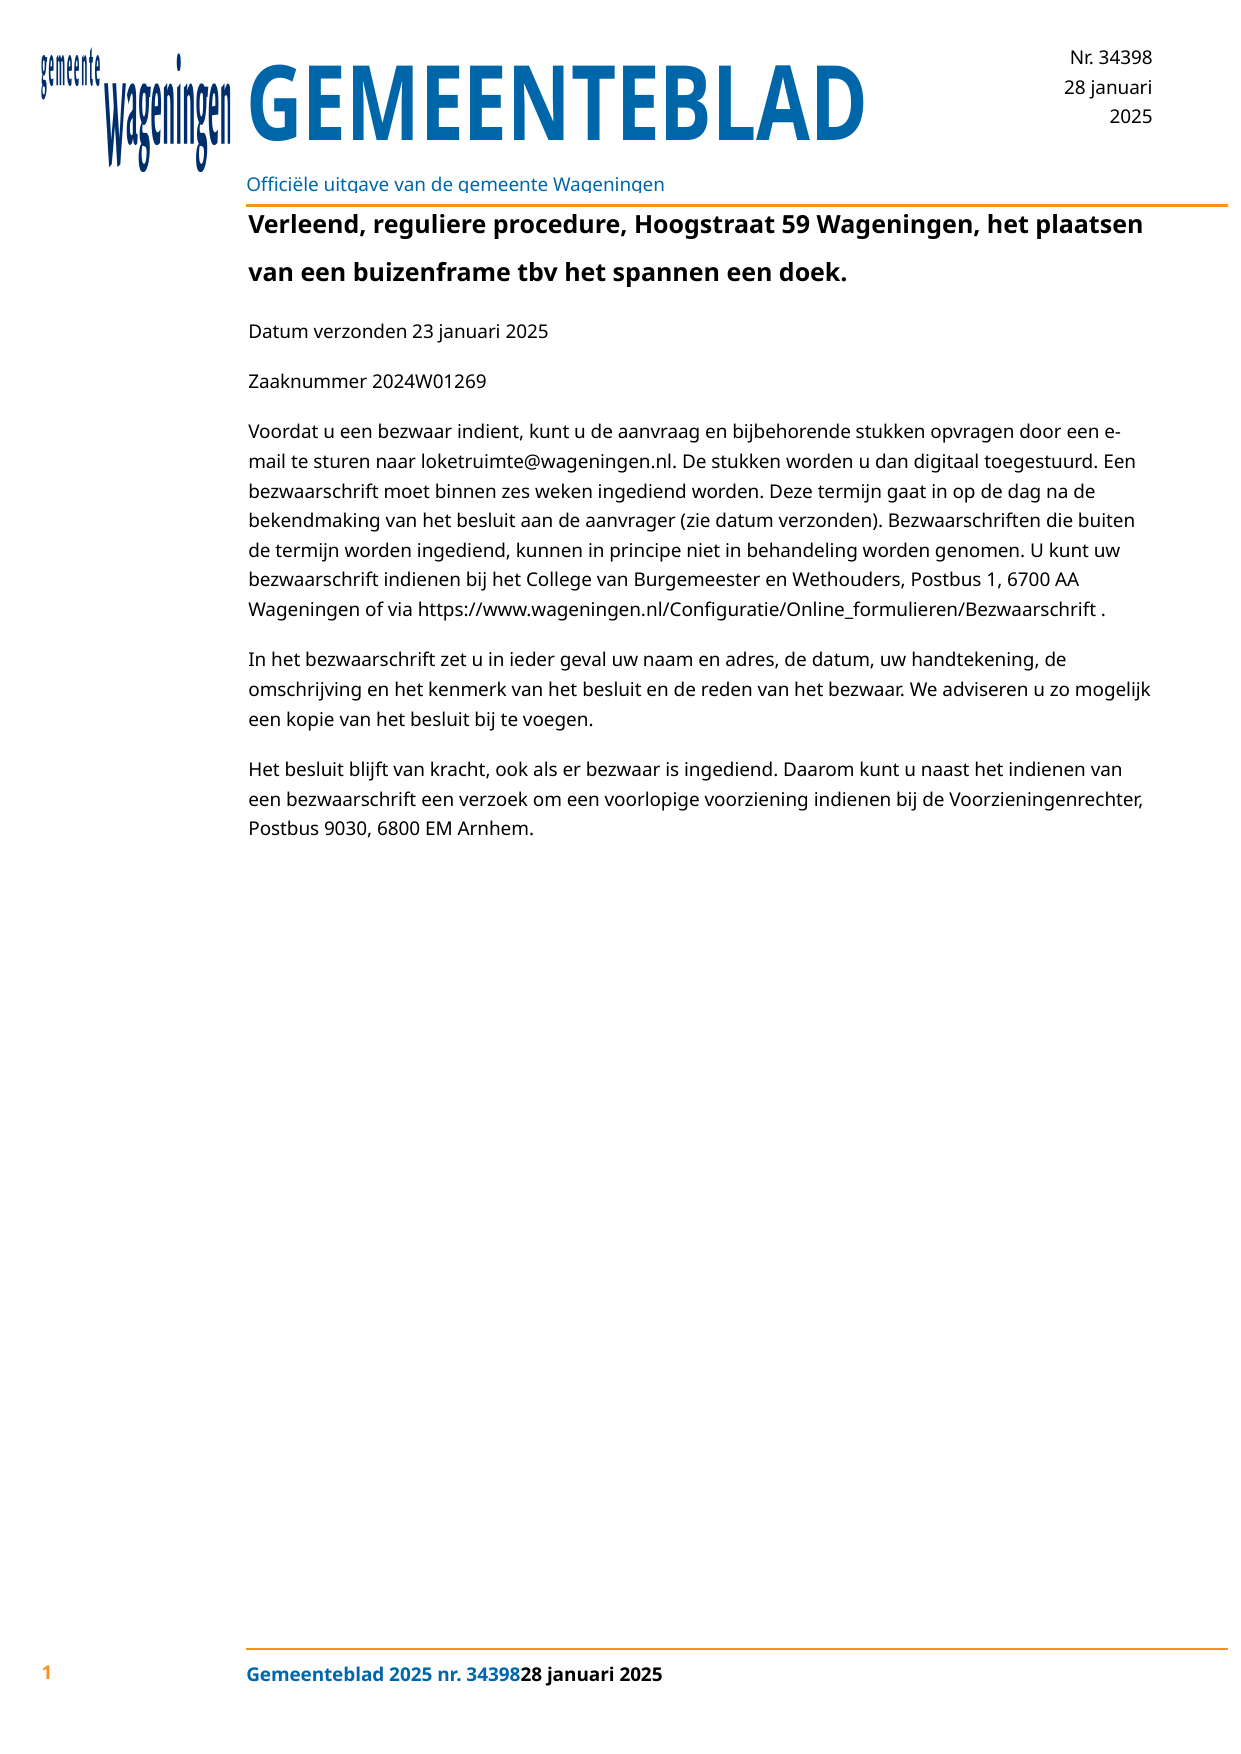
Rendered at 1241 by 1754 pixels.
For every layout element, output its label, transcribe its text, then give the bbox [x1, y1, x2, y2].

text Zaaknummer 2024W01269 [248, 368, 1152, 394]
text Het besluit blijft van kracht, ook als er bezwaar is ingediend. Daarom kunt u naast het indienen van een bezwaarschrift een verzoek om een voorlopige voorziening indienen bij de Voorzieningenrechter, Postbus 9030, 6800 EM Arnhem. [248, 756, 1152, 841]
picture [41, 47, 231, 172]
text Voordat u een bezwaar indient, kunt u de aanvraag en bijbehorende stukken opvragen door een e-mail te sturen naar loketruimte@wageningen.nl. De stukken worden u dan digitaal toegestuurd. Een bezwaarschrift moet binnen zes weken ingediend worden. Deze termijn gaat in op de dag na de bekendmaking van het besluit aan de aanvrager (zie datum verzonden). Bezwaarschriften die buiten de termijn worden ingediend, kunnen in principe niet in behandeling worden genomen. U kunt uw bezwaarschrift indienen bij het College van Burgemeester en Wethouders, Postbus 1, 6700 AA Wageningen of via https://www.wageningen.nl/Configuratie/Online_formulieren/Bezwaarschrift . [248, 419, 1152, 622]
text Datum verzonden 23 januari 2025 [248, 318, 1152, 344]
text Verleend, reguliere procedure, Hoogstraat 59 Wageningen, het plaatsen van een buizenframe tbv het spannen een doek. [248, 207, 1152, 288]
text In het bezwaarschrift zet u in ieder geval uw naam en adres, de datum, uw handtekening, de omschrijving en het kenmerk van het besluit en de reden van het bezwaar. We adviseren u zo mogelijk een kopie van het besluit bij te voegen. [248, 647, 1152, 732]
